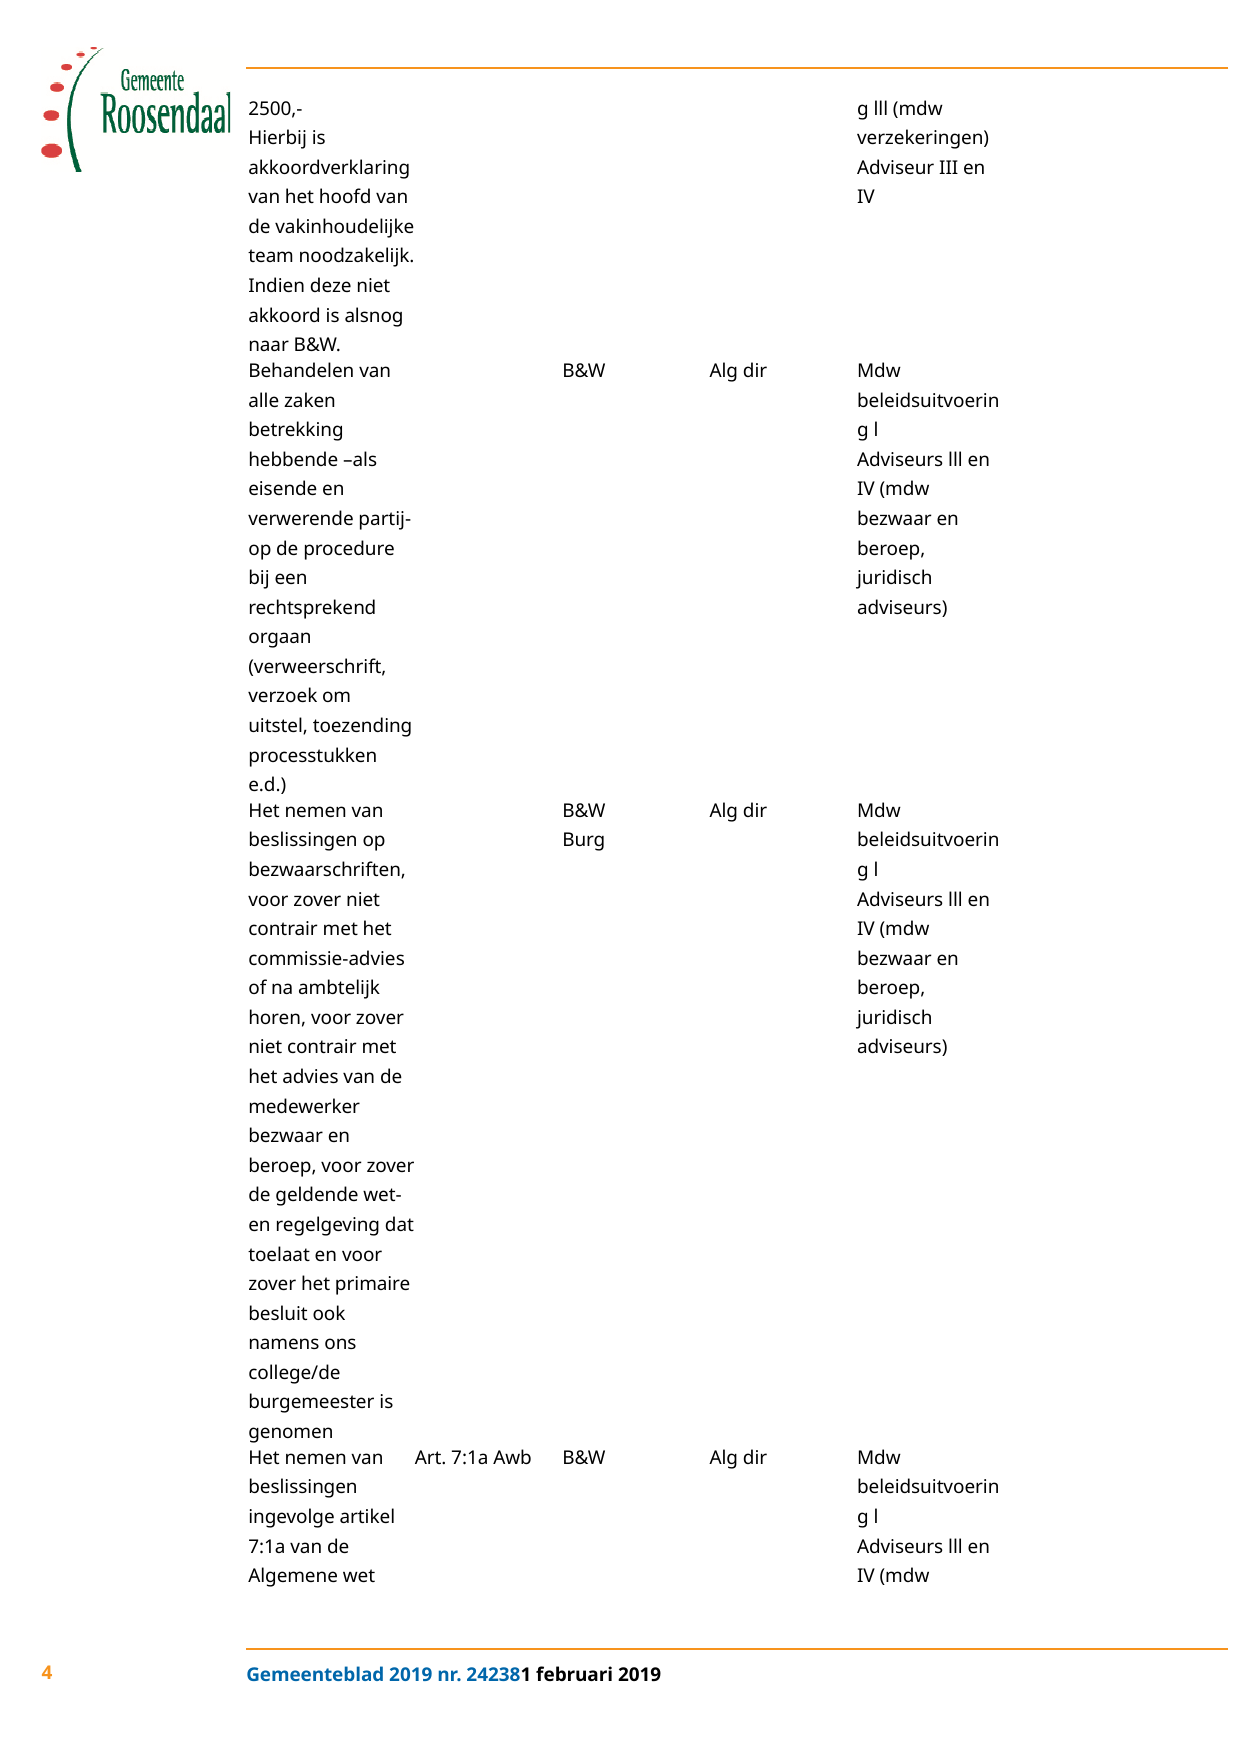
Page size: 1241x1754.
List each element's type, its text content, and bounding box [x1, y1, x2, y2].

table_cell [1004, 357, 1152, 797]
table_cell [1004, 95, 1152, 357]
table_cell 2500,- Hierbij is akkoordverklaring van het hoofd van de vakinhoudelijke team noodzakelijk. Indien deze niet akkoord is alsnog naar B&W. [248, 95, 414, 357]
table_cell Alg dir [709, 357, 857, 797]
table_cell [562, 95, 709, 357]
table_cell [415, 797, 562, 1444]
table_cell [1004, 797, 1152, 1444]
table_cell B&W Burg [562, 797, 709, 1444]
table_cell [1004, 1444, 1152, 1588]
table_cell [415, 357, 562, 797]
table_cell Mdw beleidsuitvoering l Adviseurs lll en IV (mdw bezwaar en beroep, juridisch adviseurs) [857, 357, 1004, 797]
table_cell B&W [562, 357, 709, 797]
table_cell [709, 95, 857, 357]
table_cell Mdw beleidsuitvoering l Adviseurs lll en IV (mdw bezwaar en beroep, juridisch adviseurs) [857, 797, 1004, 1444]
table_cell Art. 7:1a Awb [415, 1444, 562, 1588]
table_cell Het nemen van beslissingen ingevolge artikel 7:1a van de Algemene wet [248, 1444, 414, 1588]
table_cell Behandelen van alle zaken betrekking hebbende –als eisende en verwerende partij- op de procedure bij een rechtsprekend orgaan (verweerschrift, verzoek om uitstel, toezending processtukken e.d.) [248, 357, 414, 797]
table_cell Alg dir [709, 797, 857, 1444]
table_cell B&W [562, 1444, 709, 1588]
table_cell [415, 95, 562, 357]
picture [41, 47, 231, 172]
table_cell g lll (mdw verzekeringen) Adviseur III en IV [857, 95, 1004, 357]
table_cell Het nemen van beslissingen op bezwaarschriften, voor zover niet contrair met het commissie-advies of na ambtelijk horen, voor zover niet contrair met het advies van de medewerker bezwaar en beroep, voor zover de geldende wet- en regelgeving dat toelaat en voor zover het primaire besluit ook namens ons college/de burgemeester is genomen [248, 797, 414, 1444]
table_cell Mdw beleidsuitvoering l Adviseurs lll en IV (mdw [857, 1444, 1004, 1588]
table_cell Alg dir [709, 1444, 857, 1588]
